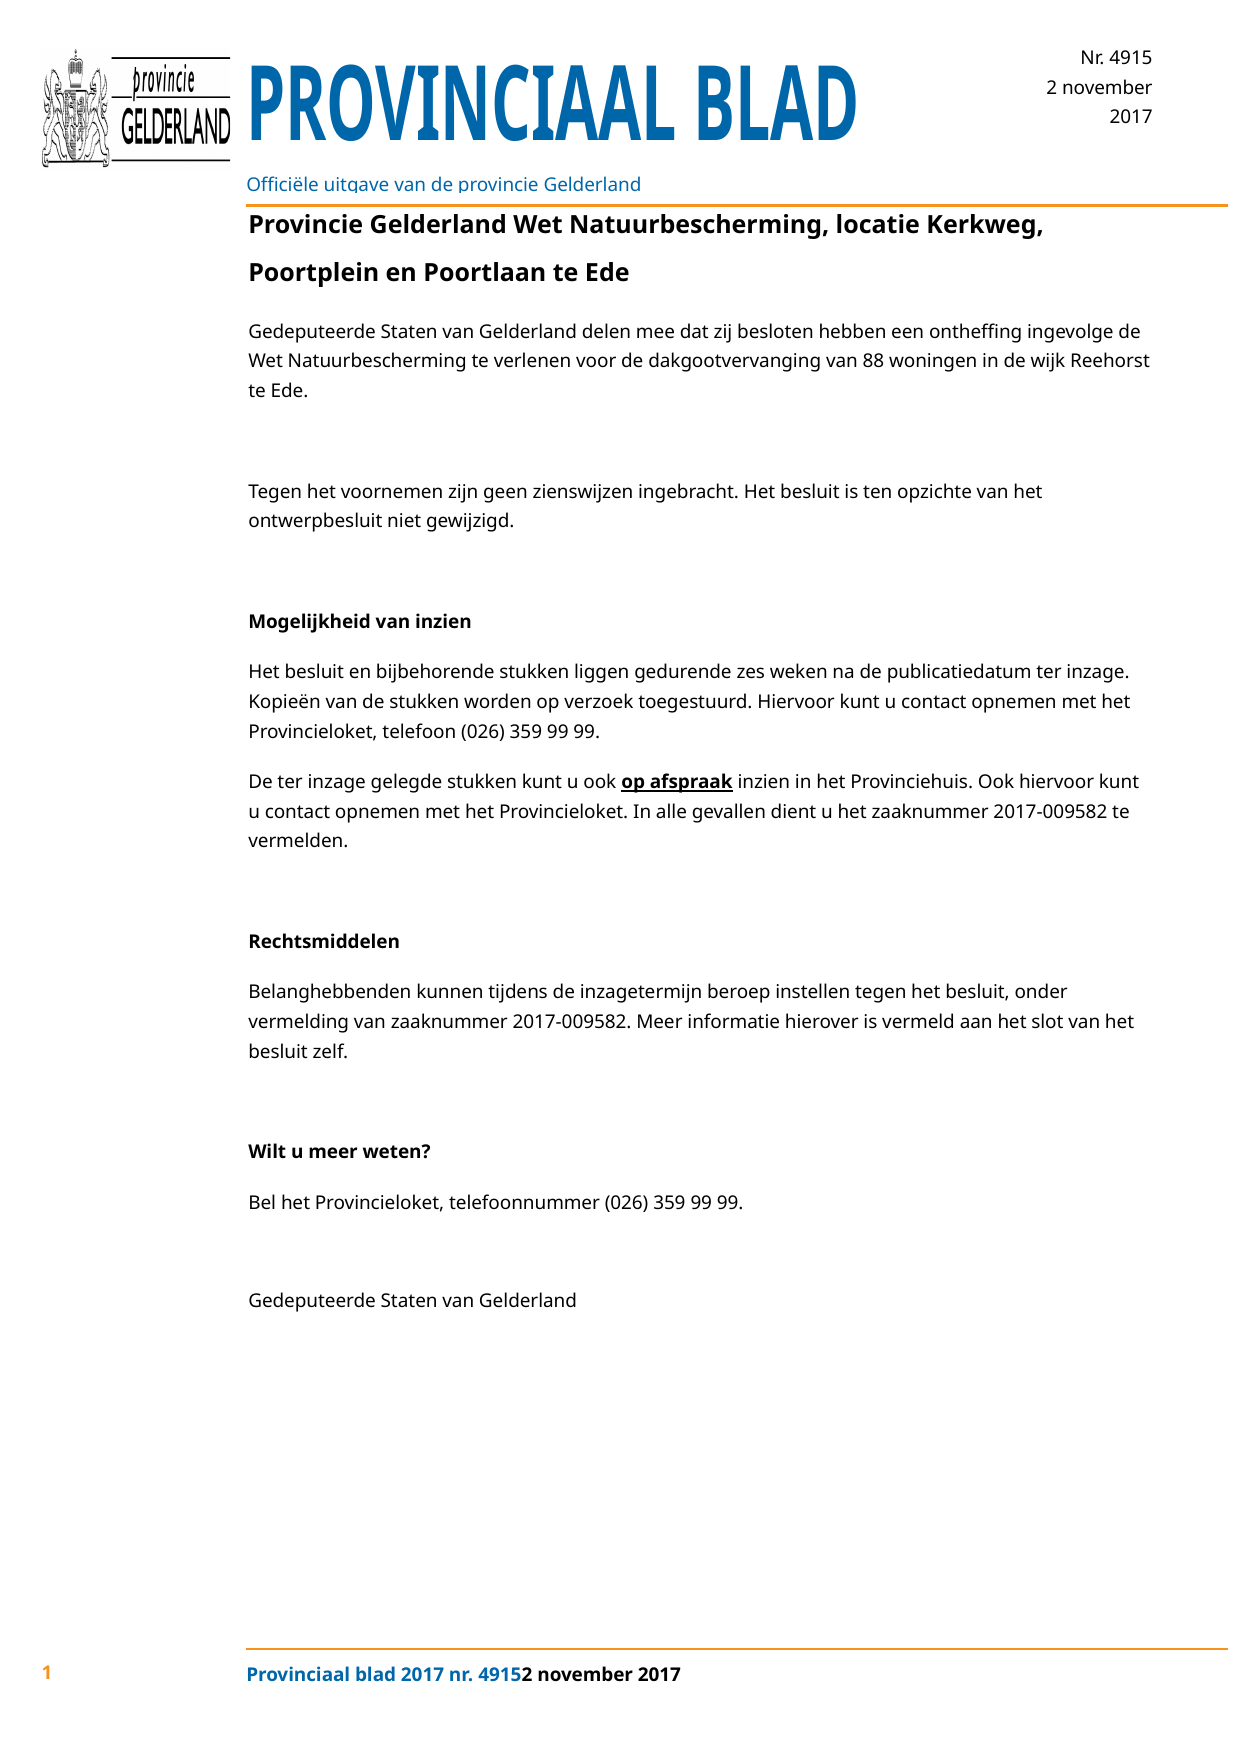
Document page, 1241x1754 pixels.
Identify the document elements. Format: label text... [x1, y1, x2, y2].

text Bel het Provincieloket, telefoonnummer (026) 359 99 99. [248, 1189, 1152, 1215]
text Gedeputeerde Staten van Gelderland [248, 1287, 1152, 1313]
text Mogelijkheid van inzien [248, 608, 1152, 634]
text Belanghebbenden kunnen tijdens de inzagetermijn beroep instellen tegen het besluit, onder vermelding van zaaknummer 2017-009582. Meer informatie hierover is vermeld aan het slot van het besluit zelf. [248, 979, 1152, 1064]
text De ter inzage gelegde stukken kunt u ook op afspraak inzien in het Provinciehuis. Ook hiervoor kunt u contact opnemen met het Provincieloket. In alle gevallen dient u het zaaknummer 2017-009582 te vermelden. [248, 768, 1152, 853]
text Het besluit en bijbehorende stukken liggen gedurende zes weken na de publicatiedatum ter inzage. Kopieën van de stukken worden op verzoek toegestuurd. Hiervoor kunt u contact opnemen met het Provincieloket, telefoon (026) 359 99 99. [248, 659, 1152, 744]
text Provincie Gelderland Wet Natuurbescherming, locatie Kerkweg, Poortplein en Poortlaan te Ede [248, 207, 1152, 288]
picture [41, 47, 231, 172]
text Tegen het voornemen zijn geen zienswijzen ingebracht. Het besluit is ten opzichte van het ontwerpbesluit niet gewijzigd. [248, 478, 1152, 533]
text Gedeputeerde Staten van Gelderland delen mee dat zij besloten hebben een ontheffing ingevolge de Wet Natuurbescherming te verlenen voor de dakgootvervanging van 88 woningen in de wijk Reehorst te Ede. [248, 318, 1152, 403]
text Rechtsmiddelen [248, 928, 1152, 954]
text Wilt u meer weten? [248, 1139, 1152, 1164]
